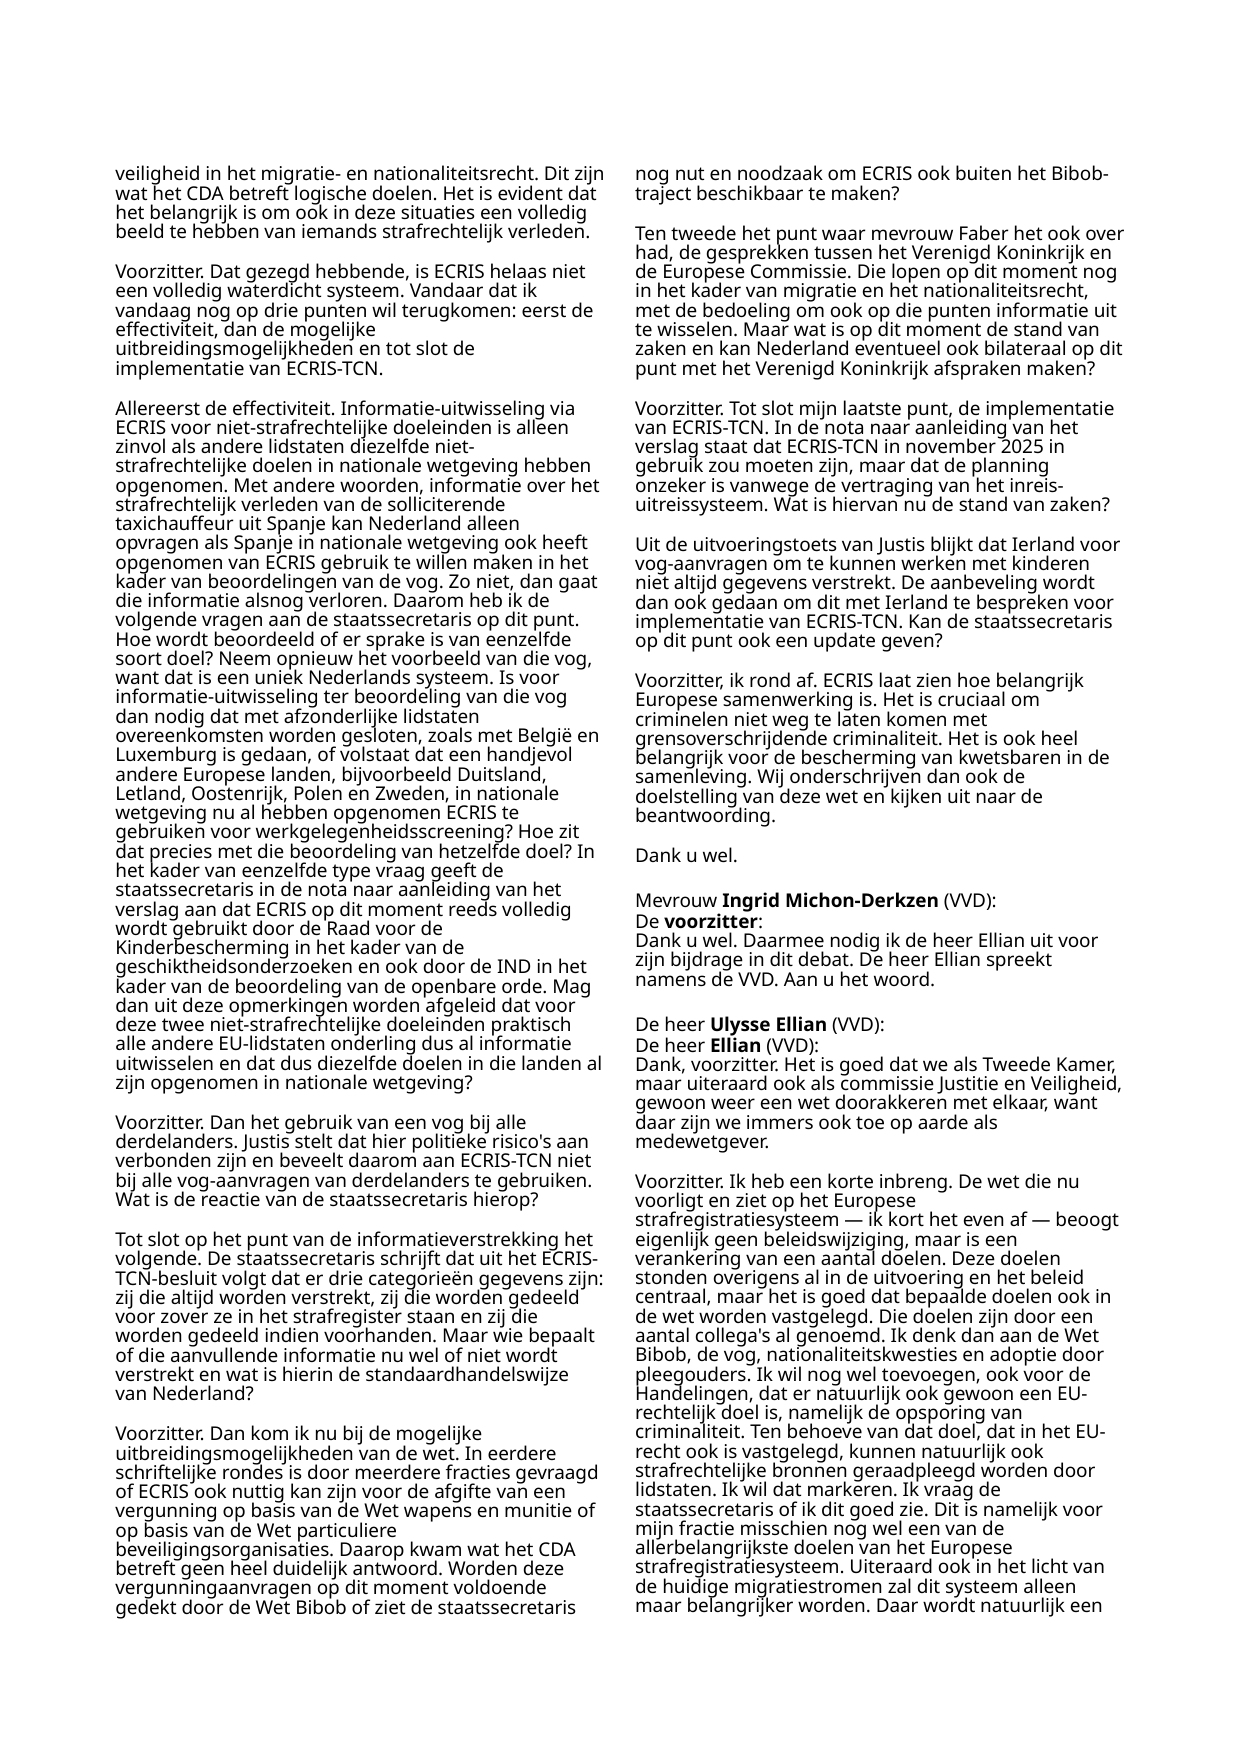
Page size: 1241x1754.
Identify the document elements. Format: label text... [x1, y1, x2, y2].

text veiligheid in het migratie- en nationaliteitsrecht. Dit zijn wat het CDA betreft logische doelen. Het is evident dat het belangrijk is om ook in deze situaties een volledig beeld te hebben van iemands strafrechtelijk verleden. [115, 165, 605, 242]
text Dank u wel. Daarmee nodig ik de heer Ellian uit voor zijn bijdrage in dit debat. De heer Ellian spreekt namens de VVD. Aan u het woord. [635, 932, 1125, 990]
text Mevrouw Ingrid Michon-Derkzen (VVD): [635, 887, 1125, 913]
text Voorzitter. Dan het gebruik van een vog bij alle derdelanders. Justis stelt dat hier politieke risico's aan verbonden zijn en beveelt daarom aan ECRIS-TCN niet bij alle vog-aanvragen van derdelanders te gebruiken. Wat is de reactie van de staatssecretaris hierop? [115, 1114, 605, 1210]
text Dank u wel. [635, 847, 1125, 866]
text De heer Ulysse Ellian (VVD): [635, 1011, 1125, 1037]
text Tot slot op het punt van de informatieverstrekking het volgende. De staatssecretaris schrijft dat uit het ECRIS-TCN-besluit volgt dat er drie categorieën gegevens zijn: zij die altijd worden verstrekt, zij die worden gedeeld voor zover ze in het strafregister staan en zij die worden gedeeld indien voorhanden. Maar wie bepaalt of die aanvullende informatie nu wel of niet wordt verstrekt en wat is hierin de standaardhandelswijze van Nederland? [115, 1231, 605, 1404]
text Voorzitter. Tot slot mijn laatste punt, de implementatie van ECRIS-TCN. In de nota naar aanleiding van het verslag staat dat ECRIS-TCN in november 2025 in gebruik zou moeten zijn, maar dat de planning onzeker is vanwege de vertraging van het inreis-uitreissysteem. Wat is hiervan nu de stand van zaken? [635, 399, 1125, 515]
text Ten tweede het punt waar mevrouw Faber het ook over had, de gesprekken tussen het Verenigd Koninkrijk en de Europese Commissie. Die lopen op dit moment nog in het kader van migratie en het nationaliteitsrecht, met de bedoeling om ook op die punten informatie uit te wisselen. Maar wat is op dit moment de stand van zaken en kan Nederland eventueel ook bilateraal op dit punt met het Verenigd Koninkrijk afspraken maken? [635, 224, 1125, 379]
text Voorzitter. Ik heb een korte inbreng. De wet die nu voorligt en ziet op het Europese strafregistratiesysteem — ik kort het even af — beoogt eigenlijk geen beleidswijziging, maar is een verankering van een aantal doelen. Deze doelen stonden overigens al in de uitvoering en het beleid centraal, maar het is goed dat bepaalde doelen ook in de wet worden vastgelegd. Die doelen zijn door een aantal collega's al genoemd. Ik denk dan aan de Wet Bibob, de vog, nationaliteitskwesties en adoptie door pleegouders. Ik wil nog wel toevoegen, ook voor de Handelingen, dat er natuurlijk ook gewoon een EU-rechtelijk doel is, namelijk de opsporing van criminaliteit. Ten behoeve van dat doel, dat in het EU-recht ook is vastgelegd, kunnen natuurlijk ook strafrechtelijke bronnen geraadpleegd worden door lidstaten. Ik wil dat markeren. Ik vraag de staatssecretaris of ik dit goed zie. Dit is namelijk voor mijn fractie misschien nog wel een van de allerbelangrijkste doelen van het Europese strafregistratiesysteem. Uiteraard ook in het licht van de huidige migratiestromen zal dit systeem alleen maar belangrijker worden. Daar wordt natuurlijk een [635, 1173, 1125, 1616]
text De voorzitter: [635, 913, 1125, 932]
text Voorzitter. Dan kom ik nu bij de mogelijke uitbreidingsmogelijkheden van de wet. In eerdere schriftelijke rondes is door meerdere fracties gevraagd of ECRIS ook nuttig kan zijn voor de afgifte van een vergunning op basis van de Wet wapens en munitie of op basis van de Wet particuliere beveiligingsorganisaties. Daarop kwam wat het CDA betreft geen heel duidelijk antwoord. Worden deze vergunningaanvragen op dit moment voldoende gedekt door de Wet Bibob of ziet de staatssecretaris [115, 1425, 605, 1618]
text Allereerst de effectiviteit. Informatie-uitwisseling via ECRIS voor niet-strafrechtelijke doeleinden is alleen zinvol als andere lidstaten diezelfde niet-strafrechtelijke doelen in nationale wetgeving hebben opgenomen. Met andere woorden, informatie over het strafrechtelijk verleden van de solliciterende taxichauffeur uit Spanje kan Nederland alleen opvragen als Spanje in nationale wetgeving ook heeft opgenomen van ECRIS gebruik te willen maken in het kader van beoordelingen van de vog. Zo niet, dan gaat die informatie alsnog verloren. Daarom heb ik de volgende vragen aan de staatssecretaris op dit punt. Hoe wordt beoordeeld of er sprake is van eenzelfde soort doel? Neem opnieuw het voorbeeld van die vog, want dat is een uniek Nederlands systeem. Is voor informatie-uitwisseling ter beoordeling van die vog dan nodig dat met afzonderlijke lidstaten overeenkomsten worden gesloten, zoals met België en Luxemburg is gedaan, of volstaat dat een handjevol andere Europese landen, bijvoorbeeld Duitsland, Letland, Oostenrijk, Polen en Zweden, in nationale wetgeving nu al hebben opgenomen ECRIS te gebruiken voor werkgelegenheidsscreening? Hoe zit dat precies met die beoordeling van hetzelfde doel? In het kader van eenzelfde type vraag geeft de staatssecretaris in de nota naar aanleiding van het verslag aan dat ECRIS op dit moment reeds volledig wordt gebruikt door de Raad voor de Kinderbescherming in het kader van de geschiktheidsonderzoeken en ook door de IND in het kader van de beoordeling van de openbare orde. Mag dan uit deze opmerkingen worden afgeleid dat voor deze twee niet-strafrechtelijke doeleinden praktisch alle andere EU-lidstaten onderling dus al informatie uitwisselen en dat dus diezelfde doelen in die landen al zijn opgenomen in nationale wetgeving? [115, 399, 605, 1093]
text Voorzitter, ik rond af. ECRIS laat zien hoe belangrijk Europese samenwerking is. Het is cruciaal om criminelen niet weg te laten komen met grensoverschrijdende criminaliteit. Het is ook heel belangrijk voor de bescherming van kwetsbaren in de samenleving. Wij onderschrijven dan ook de doelstelling van deze wet en kijken uit naar de beantwoording. [635, 672, 1125, 826]
text Voorzitter. Dat gezegd hebbende, is ECRIS helaas niet een volledig waterdicht systeem. Vandaar dat ik vandaag nog op drie punten wil terugkomen: eerst de effectiviteit, dan de mogelijke uitbreidingsmogelijkheden en tot slot de implementatie van ECRIS-TCN. [115, 263, 605, 379]
text Dank, voorzitter. Het is goed dat we als Tweede Kamer, maar uiteraard ook als commissie Justitie en Veiligheid, gewoon weer een wet doorakkeren met elkaar, want daar zijn we immers ook toe op aarde als medewetgever. [635, 1056, 1125, 1152]
text nog nut en noodzaak om ECRIS ook buiten het Bibob-traject beschikbaar te maken? [635, 165, 1125, 204]
text De heer Ellian (VVD): [635, 1037, 1125, 1056]
text Uit de uitvoeringstoets van Justis blijkt dat Ierland voor vog-aanvragen om te kunnen werken met kinderen niet altijd gegevens verstrekt. De aanbeveling wordt dan ook gedaan om dit met Ierland te bespreken voor implementatie van ECRIS-TCN. Kan de staatssecretaris op dit punt ook een update geven? [635, 536, 1125, 651]
